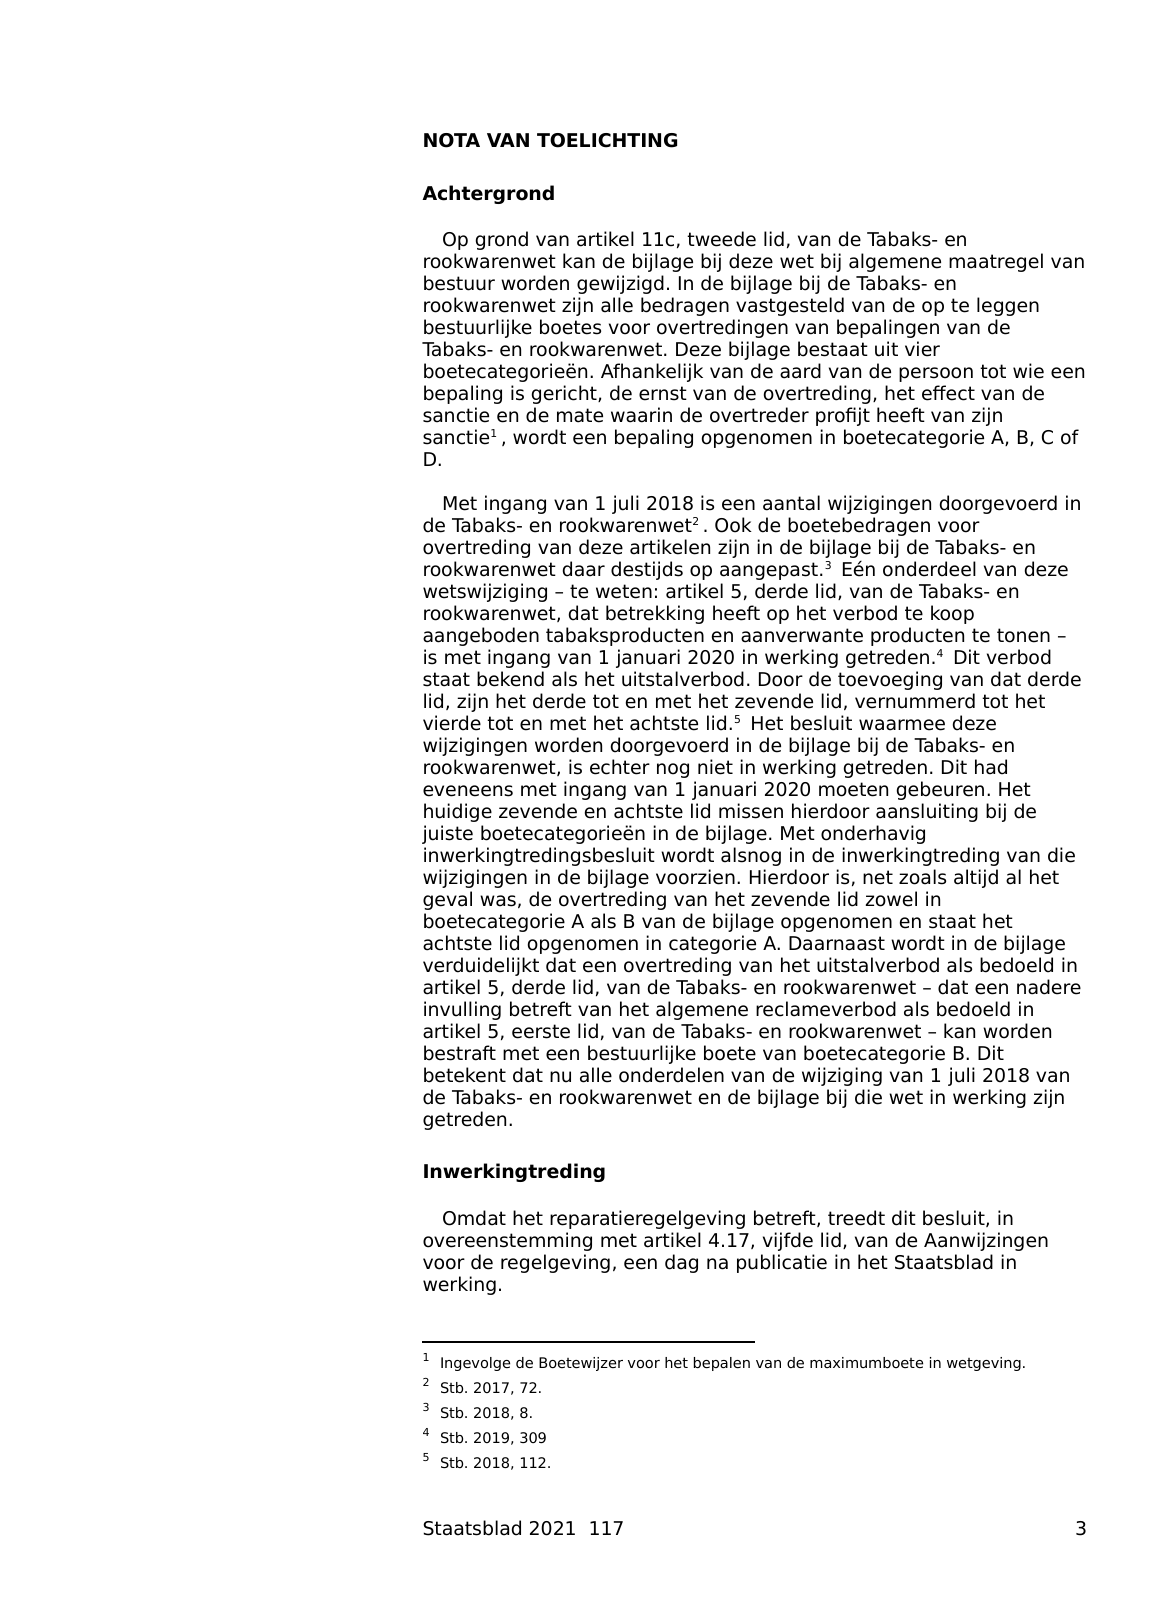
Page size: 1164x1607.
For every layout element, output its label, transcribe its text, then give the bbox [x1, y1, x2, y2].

text Omdat het reparatieregelgeving betreft, treedt dit besluit, in overeenstemming met artikel 4.17, vijfde lid, van de Aanwijzingen voor de regelgeving, een dag na publicatie in het Staatsblad in werking. [422, 1208, 1087, 1296]
text Stb. 2018, 8. [422, 1401, 1087, 1423]
subtitle NOTA VAN TOELICHTING [422, 130, 1087, 152]
text Met ingang van 1 juli 2018 is een aantal wijzigingen doorgevoerd in de Tabaks- en rookwarenwet. Ook de boetebedragen voor overtreding van deze artikelen zijn in de bijlage bij de Tabaks- en rookwarenwet daar destijds op aangepast. Eén onderdeel van deze wetswijziging – te weten: artikel 5, derde lid, van de Tabaks- en rookwarenwet, dat betrekking heeft op het verbod te koop aangeboden tabaksproducten en aanverwante producten te tonen – is met ingang van 1 januari 2020 in werking getreden. Dit verbod staat bekend als het uitstalverbod. Door de toevoeging van dat derde lid, zijn het derde tot en met het zevende lid, vernummerd tot het vierde tot en met het achtste lid. Het besluit waarmee deze wijzigingen worden doorgevoerd in de bijlage bij de Tabaks- en rookwarenwet, is echter nog niet in werking getreden. Dit had eveneens met ingang van 1 januari 2020 moeten gebeuren. Het huidige zevende en achtste lid missen hierdoor aansluiting bij de juiste boetecategorieën in de bijlage. Met onderhavig inwerkingtredingsbesluit wordt alsnog in de inwerkingtreding van die wijzigingen in de bijlage voorzien. Hierdoor is, net zoals altijd al het geval was, de overtreding van het zevende lid zowel in boetecategorie A als B van de bijlage opgenomen en staat het achtste lid opgenomen in categorie A. Daarnaast wordt in de bijlage verduidelijkt dat een overtreding van het uitstalverbod als bedoeld in artikel 5, derde lid, van de Tabaks- en rookwarenwet – dat een nadere invulling betreft van het algemene reclameverbod als bedoeld in artikel 5, eerste lid, van de Tabaks- en rookwarenwet – kan worden bestraft met een bestuurlijke boete van boetecategorie B. Dit betekent dat nu alle onderdelen van de wijziging van 1 juli 2018 van de Tabaks- en rookwarenwet en de bijlage bij die wet in werking zijn getreden. [422, 493, 1087, 1131]
text Op grond van artikel 11c, tweede lid, van de Tabaks- en rookwarenwet kan de bijlage bij deze wet bij algemene maatregel van bestuur worden gewijzigd. In de bijlage bij de Tabaks- en rookwarenwet zijn alle bedragen vastgesteld van de op te leggen bestuurlijke boetes voor overtredingen van bepalingen van de Tabaks- en rookwarenwet. Deze bijlage bestaat uit vier boetecategorieën. Afhankelijk van de aard van de persoon tot wie een bepaling is gericht, de ernst van de overtreding, het effect van de sanctie en de mate waarin de overtreder profijt heeft van zijn sanctie, wordt een bepaling opgenomen in boetecategorie A, B, C of D. [422, 229, 1087, 471]
subtitle Inwerkingtreding [422, 1161, 1087, 1183]
text Stb. 2019, 309 [422, 1426, 1087, 1448]
text Ingevolge de Boetewijzer voor het bepalen van de maximumboete in wetgeving. [422, 1351, 1087, 1373]
subtitle Achtergrond [422, 182, 1087, 204]
text Stb. 2017, 72. [422, 1376, 1087, 1398]
text Stb. 2018, 112. [422, 1451, 1087, 1473]
